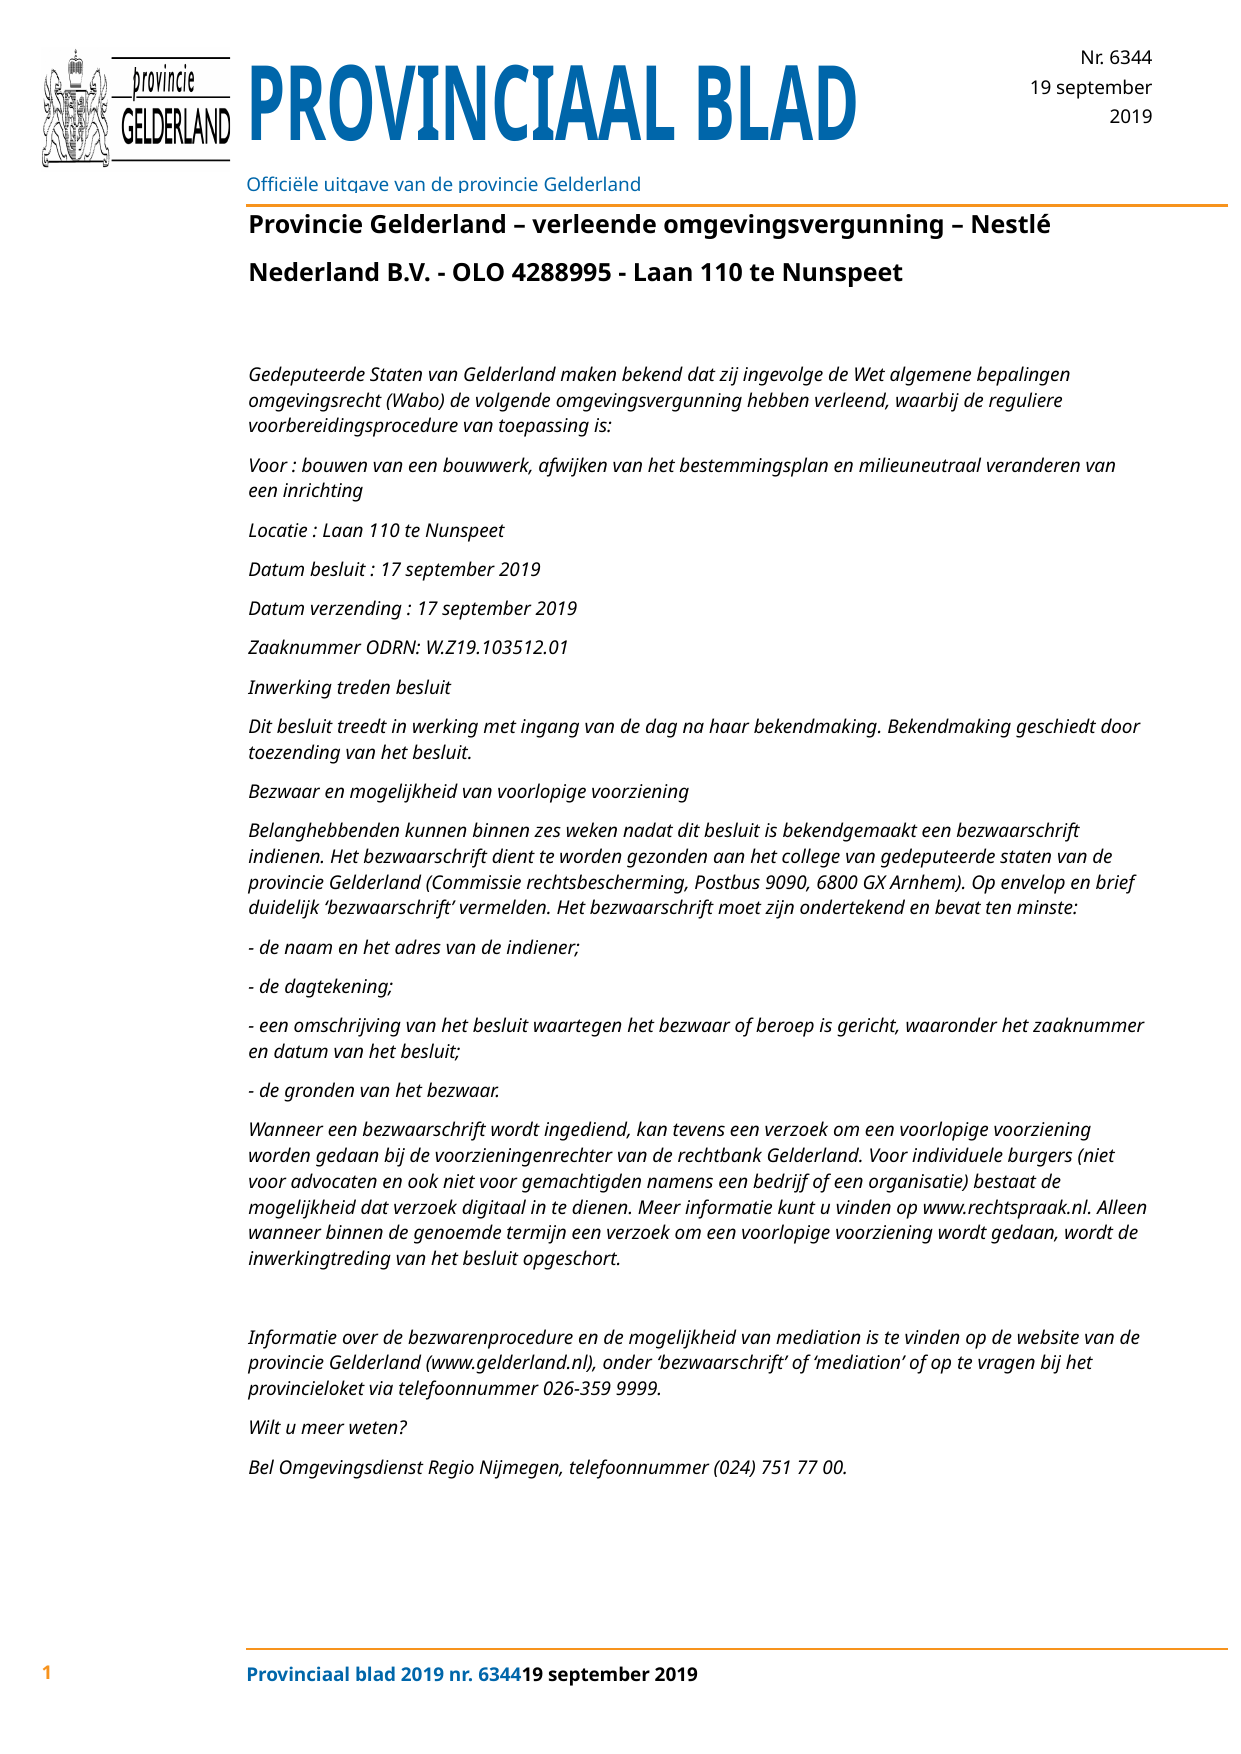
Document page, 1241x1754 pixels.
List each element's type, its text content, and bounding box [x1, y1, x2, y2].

text Voor : bouwen van een bouwwerk, afwijken van het bestemmingsplan en milieuneutraal veranderen van een inrichting [248, 452, 1152, 503]
text Zaaknummer ODRN: W.Z19.103512.01 [248, 634, 1152, 660]
text - de gronden van het bezwaar. [248, 1077, 1152, 1103]
text Locatie : Laan 110 te Nunspeet [248, 517, 1152, 542]
text - de dagtekening; [248, 973, 1152, 999]
text Datum besluit : 17 september 2019 [248, 556, 1152, 582]
text Bel Omgevingsdienst Regio Nijmegen, telefoonnummer (024) 751 77 00. [248, 1454, 1152, 1479]
text Gedeputeerde Staten van Gelderland maken bekend dat zij ingevolge de Wet algemene bepalingen omgevingsrecht (Wabo) de volgende omgevingsvergunning hebben verleend, waarbij de reguliere voorbereidingsprocedure van toepassing is: [248, 361, 1152, 438]
text Bezwaar en mogelijkheid van voorlopige voorziening [248, 778, 1152, 804]
text Wilt u meer weten? [248, 1414, 1152, 1440]
text Dit besluit treedt in werking met ingang van de dag na haar bekendmaking. Bekendmaking geschiedt door toezending van het besluit. [248, 713, 1152, 764]
text - de naam en het adres van de indiener; [248, 934, 1152, 959]
text Belanghebbenden kunnen binnen zes weken nadat dit besluit is bekendgemaakt een bezwaarschrift indienen. Het bezwaarschrift dient te worden gezonden aan het college van gedeputeerde staten van de provincie Gelderland (Commissie rechtsbescherming, Postbus 9090, 6800 GX Arnhem). Op envelop en brief duidelijk ‘bezwaarschrift’ vermelden. Het bezwaarschrift moet zijn ondertekend en bevat ten minste: [248, 817, 1152, 920]
text Datum verzending : 17 september 2019 [248, 595, 1152, 621]
picture [41, 47, 231, 172]
text Provincie Gelderland – verleende omgevingsvergunning – Nestlé Nederland B.V. - OLO 4288995 - Laan 110 te Nunspeet [248, 207, 1152, 288]
text Informatie over de bezwarenprocedure en de mogelijkheid van mediation is te vinden op de website van de provincie Gelderland (www.gelderland.nl), onder ‘bezwaarschrift’ of ‘mediation’ of op te vragen bij het provincieloket via telefoonnummer 026-359 9999. [248, 1324, 1152, 1401]
text Inwerking treden besluit [248, 674, 1152, 699]
text Wanneer een bezwaarschrift wordt ingediend, kan tevens een verzoek om een voorlopige voorziening worden gedaan bij de voorzieningenrechter van de rechtbank Gelderland. Voor individuele burgers (niet voor advocaten en ook niet voor gemachtigden namens een bedrijf of een organisatie) bestaat de mogelijkheid dat verzoek digitaal in te dienen. Meer informatie kunt u vinden op www.rechtspraak.nl. Alleen wanneer binnen de genoemde termijn een verzoek om een voorlopige voorziening wordt gedaan, wordt de inwerkingtreding van het besluit opgeschort. [248, 1117, 1152, 1271]
text - een omschrijving van het besluit waartegen het bezwaar of beroep is gericht, waaronder het zaaknummer en datum van het besluit; [248, 1012, 1152, 1064]
